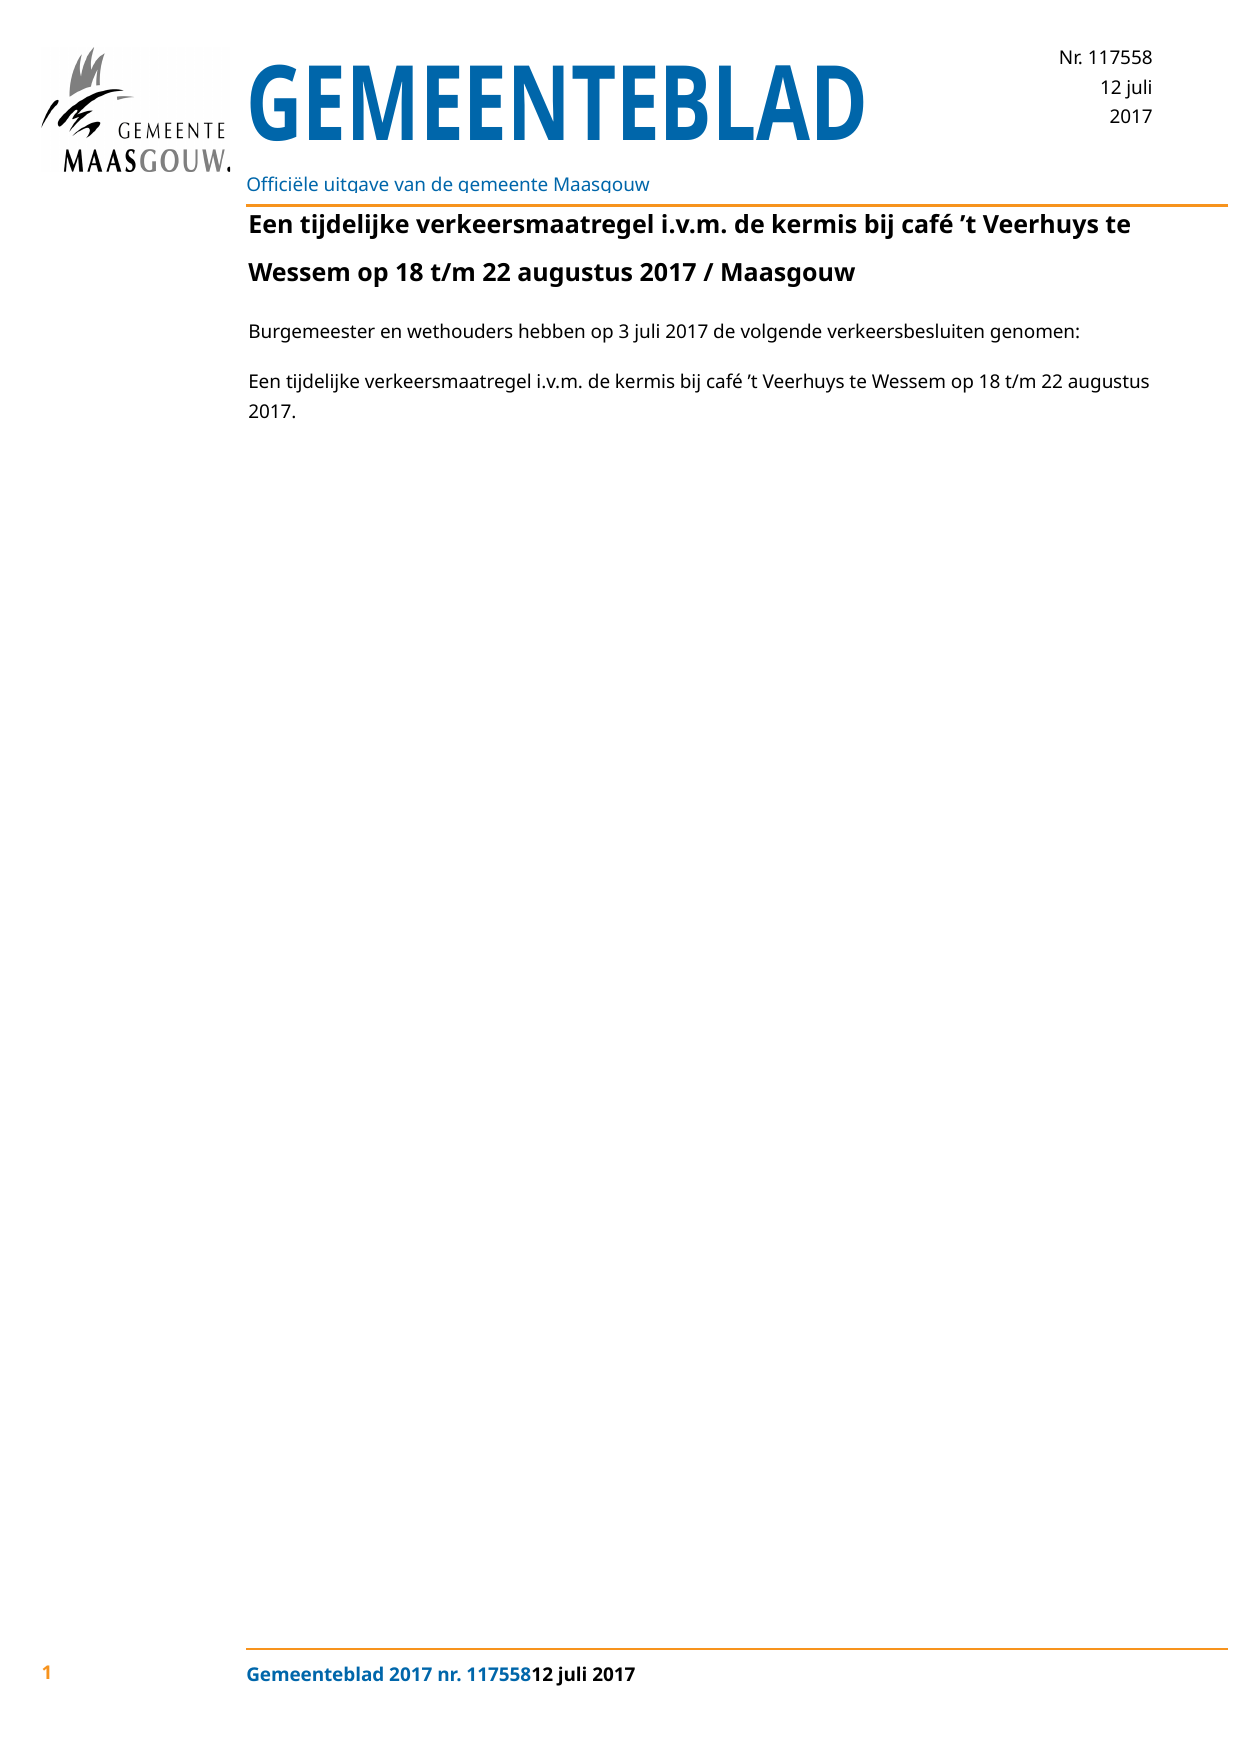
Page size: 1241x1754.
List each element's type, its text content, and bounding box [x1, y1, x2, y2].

text Burgemeester en wethouders hebben op 3 juli 2017 de volgende verkeersbesluiten genomen: [248, 318, 1152, 344]
picture [41, 47, 231, 172]
text Een tijdelijke verkeersmaatregel i.v.m. de kermis bij café ’t Veerhuys te Wessem op 18 t/m 22 augustus 2017. [248, 368, 1152, 424]
text Een tijdelijke verkeersmaatregel i.v.m. de kermis bij café ’t Veerhuys te Wessem op 18 t/m 22 augustus 2017 / Maasgouw [248, 207, 1152, 288]
